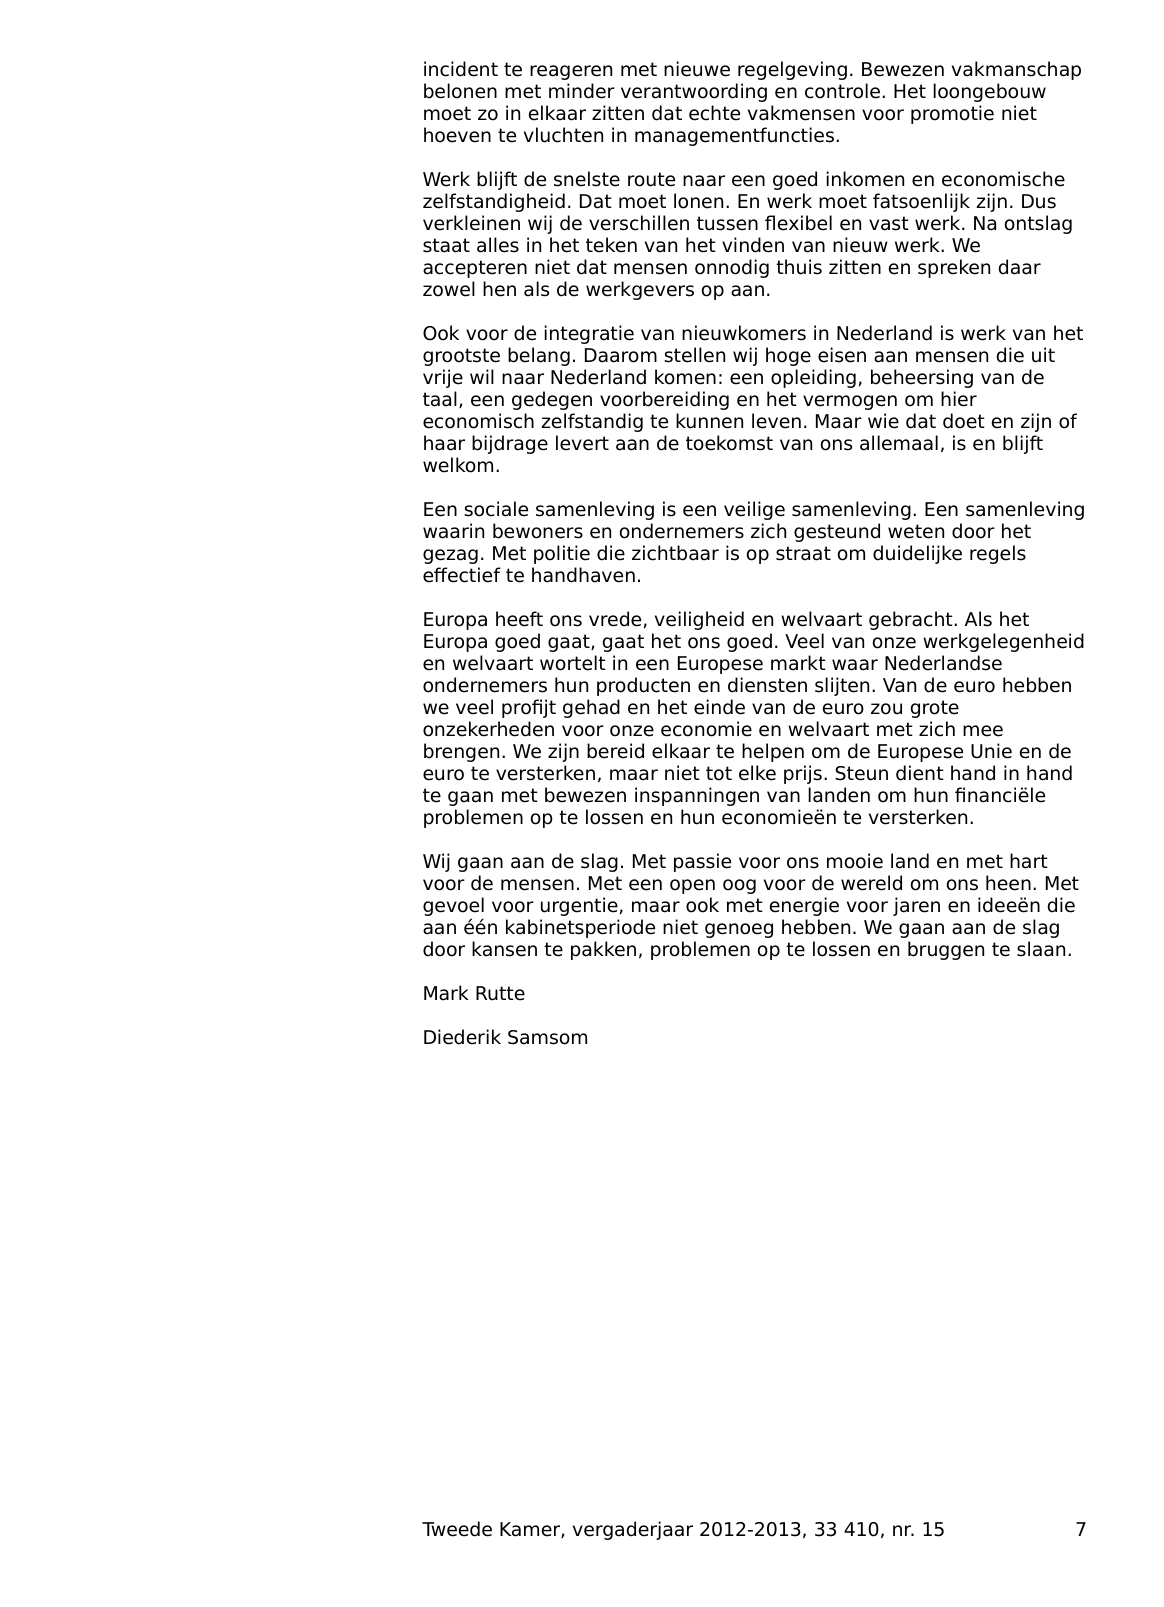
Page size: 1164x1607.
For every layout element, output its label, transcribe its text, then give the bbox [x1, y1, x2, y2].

text Wij gaan aan de slag. Met passie voor ons mooie land en met hart voor de mensen. Met een open oog voor de wereld om ons heen. Met gevoel voor urgentie, maar ook met energie voor jaren en ideeën die aan één kabinetsperiode niet genoeg hebben. We gaan aan de slag door kansen te pakken, problemen op te lossen en bruggen te slaan. [422, 851, 1087, 961]
text Europa heeft ons vrede, veiligheid en welvaart gebracht. Als het Europa goed gaat, gaat het ons goed. Veel van onze werkgelegenheid en welvaart wortelt in een Europese markt waar Nederlandse ondernemers hun producten en diensten slijten. Van de euro hebben we veel profijt gehad en het einde van de euro zou grote onzekerheden voor onze economie en welvaart met zich mee brengen. We zijn bereid elkaar te helpen om de Europese Unie en de euro te versterken, maar niet tot elke prijs. Steun dient hand in hand te gaan met bewezen inspanningen van landen om hun financiële problemen op te lossen en hun economieën te versterken. [422, 609, 1087, 829]
text Werk blijft de snelste route naar een goed inkomen en economische zelfstandigheid. Dat moet lonen. En werk moet fatsoenlijk zijn. Dus verkleinen wij de verschillen tussen flexibel en vast werk. Na ontslag staat alles in het teken van het vinden van nieuw werk. We accepteren niet dat mensen onnodig thuis zitten en spreken daar zowel hen als de werkgevers op aan. [422, 169, 1087, 301]
text incident te reageren met nieuwe regelgeving. Bewezen vakmanschap belonen met minder verantwoording en controle. Het loongebouw moet zo in elkaar zitten dat echte vakmensen voor promotie niet hoeven te vluchten in managementfuncties. [422, 59, 1087, 147]
text Ook voor de integratie van nieuwkomers in Nederland is werk van het grootste belang. Daarom stellen wij hoge eisen aan mensen die uit vrije wil naar Nederland komen: een opleiding, beheersing van de taal, een gedegen voorbereiding en het vermogen om hier economisch zelfstandig te kunnen leven. Maar wie dat doet en zijn of haar bijdrage levert aan de toekomst van ons allemaal, is en blijft welkom. [422, 323, 1087, 477]
text Mark Rutte Diederik Samsom [422, 961, 1087, 1049]
text Een sociale samenleving is een veilige samenleving. Een samenleving waarin bewoners en ondernemers zich gesteund weten door het gezag. Met politie die zichtbaar is op straat om duidelijke regels effectief te handhaven. [422, 499, 1087, 587]
